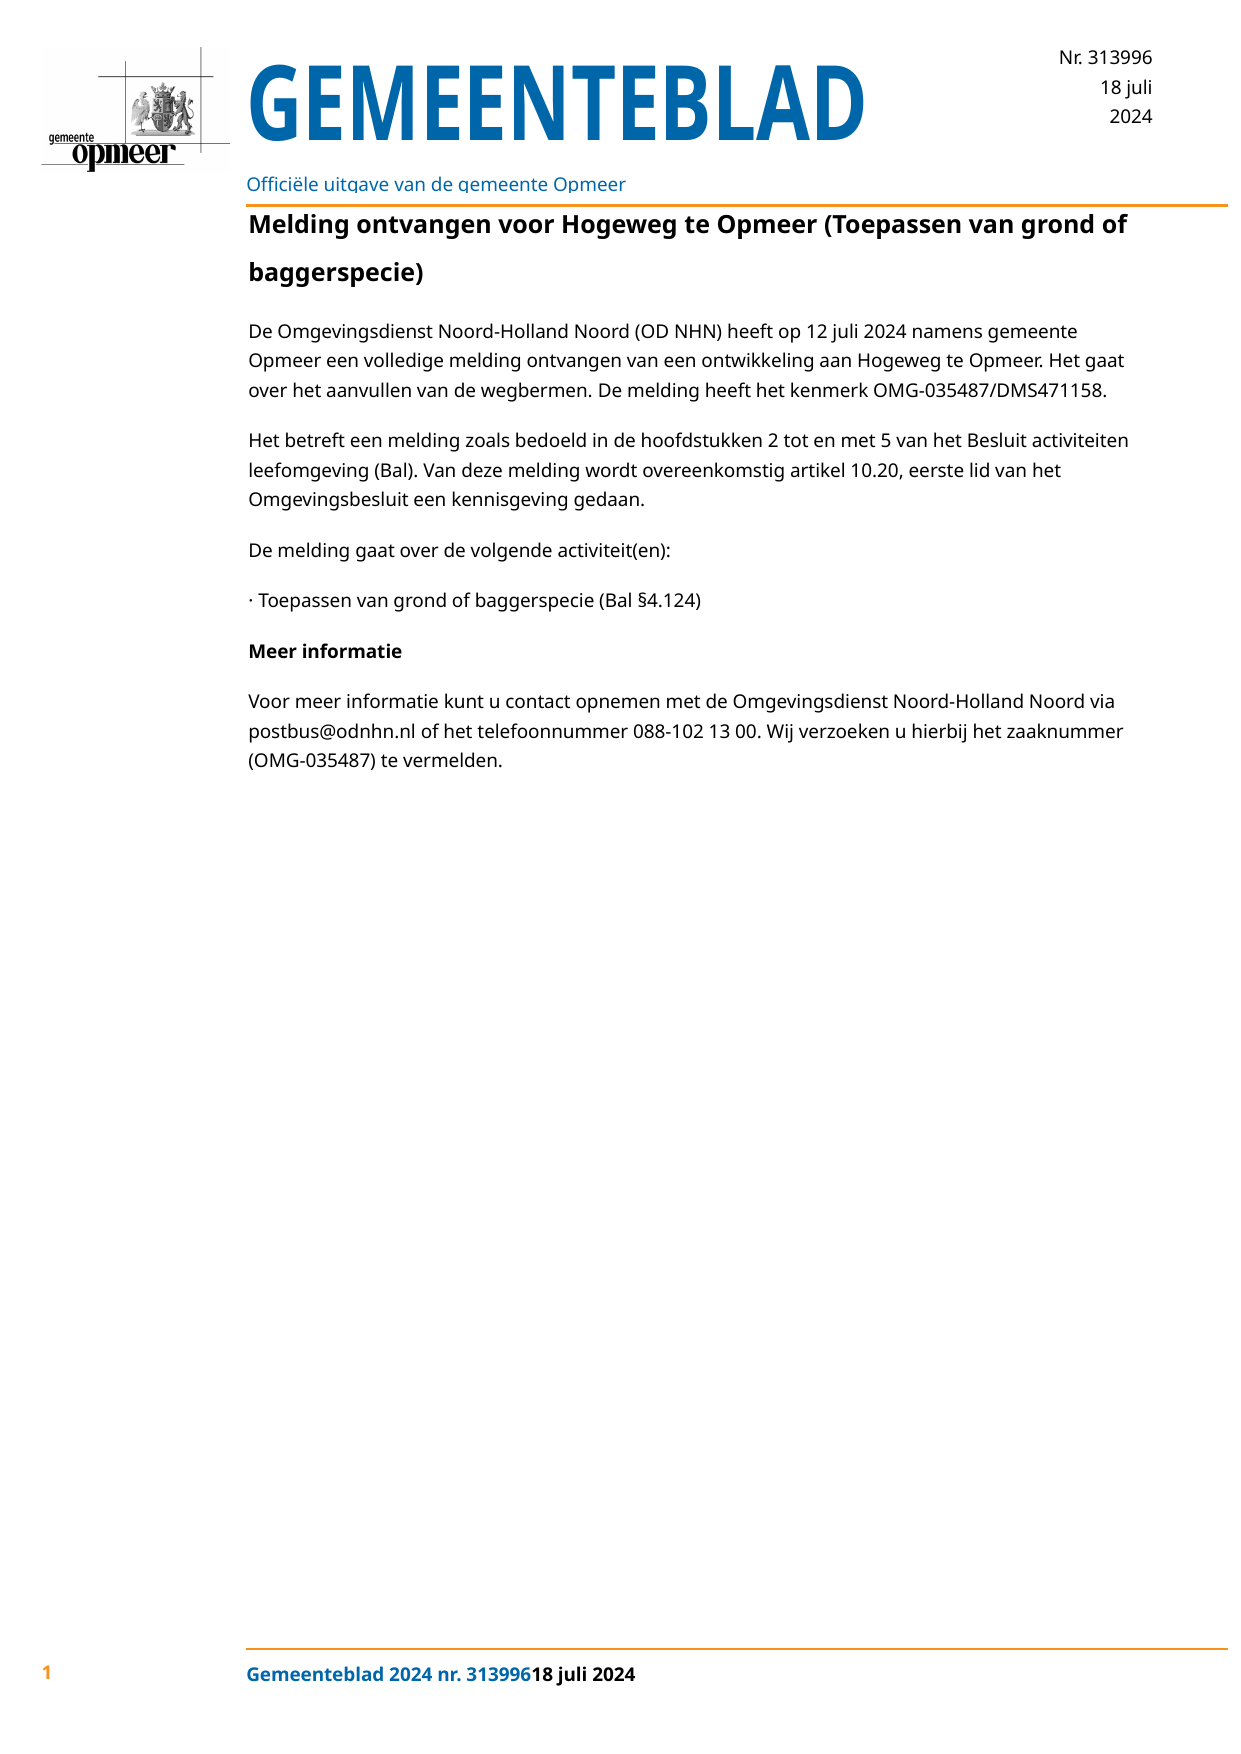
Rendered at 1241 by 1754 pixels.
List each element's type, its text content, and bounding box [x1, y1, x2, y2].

text · Toepassen van grond of baggerspecie (Bal §4.124) [248, 587, 1152, 613]
text Melding ontvangen voor Hogeweg te Opmeer (Toepassen van grond of baggerspecie) [248, 207, 1152, 288]
text Meer informatie [248, 638, 1152, 664]
text Voor meer informatie kunt u contact opnemen met de Omgevingsdienst Noord-Holland Noord via postbus@odnhn.nl of het telefoonnummer 088-102 13 00. Wij verzoeken u hierbij het zaaknummer (OMG-035487) te vermelden. [248, 688, 1152, 773]
text Het betreft een melding zoals bedoeld in de hoofdstukken 2 tot en met 5 van het Besluit activiteiten leefomgeving (Bal). Van deze melding wordt overeenkomstig artikel 10.20, eerste lid van het Omgevingsbesluit een kennisgeving gedaan. [248, 427, 1152, 512]
picture [41, 47, 231, 172]
text De Omgevingsdienst Noord-Holland Noord (OD NHN) heeft op 12 juli 2024 namens gemeente Opmeer een volledige melding ontvangen van een ontwikkeling aan Hogeweg te Opmeer. Het gaat over het aanvullen van de wegbermen. De melding heeft het kenmerk OMG-035487/DMS471158. [248, 318, 1152, 403]
text De melding gaat over de volgende activiteit(en): [248, 537, 1152, 563]
